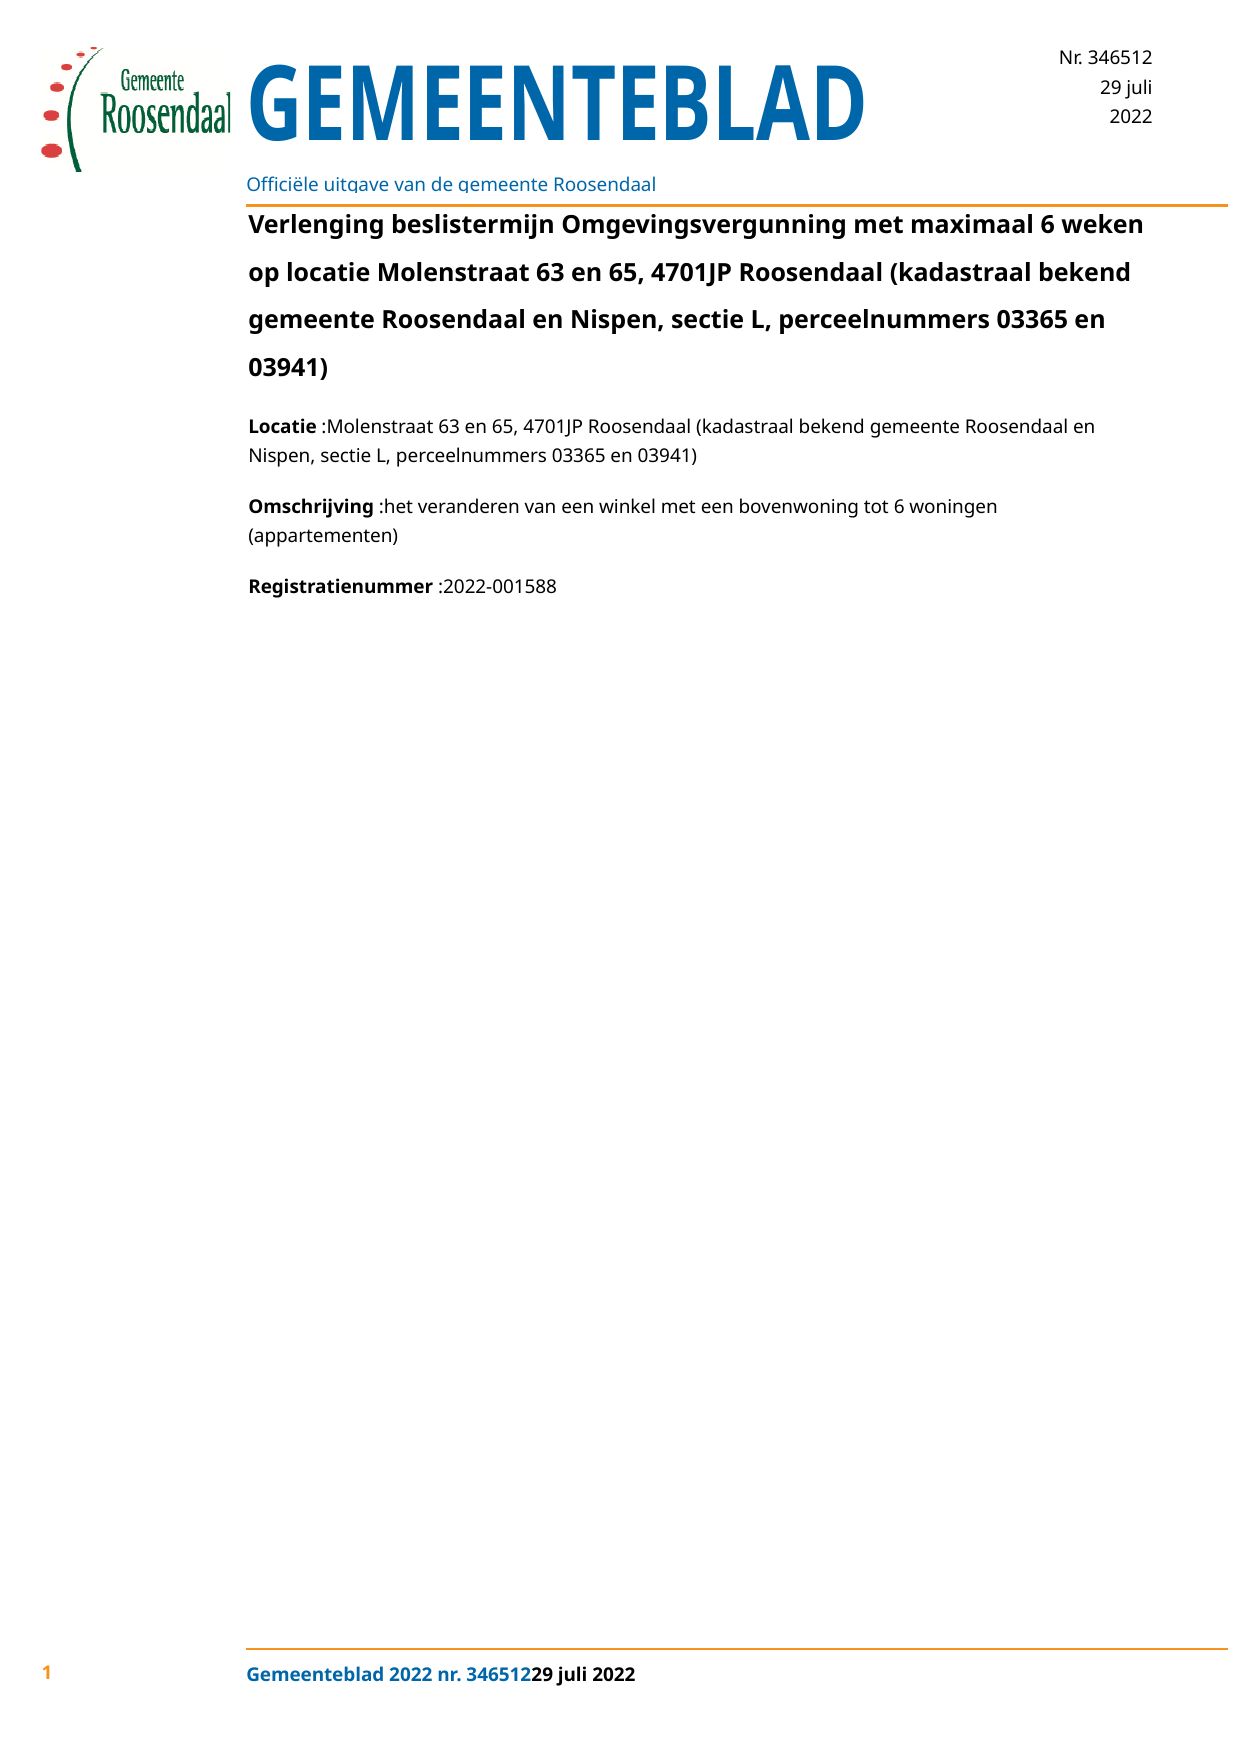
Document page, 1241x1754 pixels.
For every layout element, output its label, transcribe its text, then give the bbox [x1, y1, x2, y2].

picture [41, 47, 231, 172]
text Omschrijving :het veranderen van een winkel met een bovenwoning tot 6 woningen (appartementen) [248, 493, 1152, 548]
text Registratienummer :2022-001588 [248, 573, 1152, 599]
text Locatie :Molenstraat 63 en 65, 4701JP Roosendaal (kadastraal bekend gemeente Roosendaal en Nispen, sectie L, perceelnummers 03365 en 03941) [248, 413, 1152, 468]
text Verlenging beslistermijn Omgevingsvergunning met maximaal 6 weken op locatie Molenstraat 63 en 65, 4701JP Roosendaal (kadastraal bekend gemeente Roosendaal en Nispen, sectie L, perceelnummers 03365 en 03941) [248, 207, 1152, 384]
